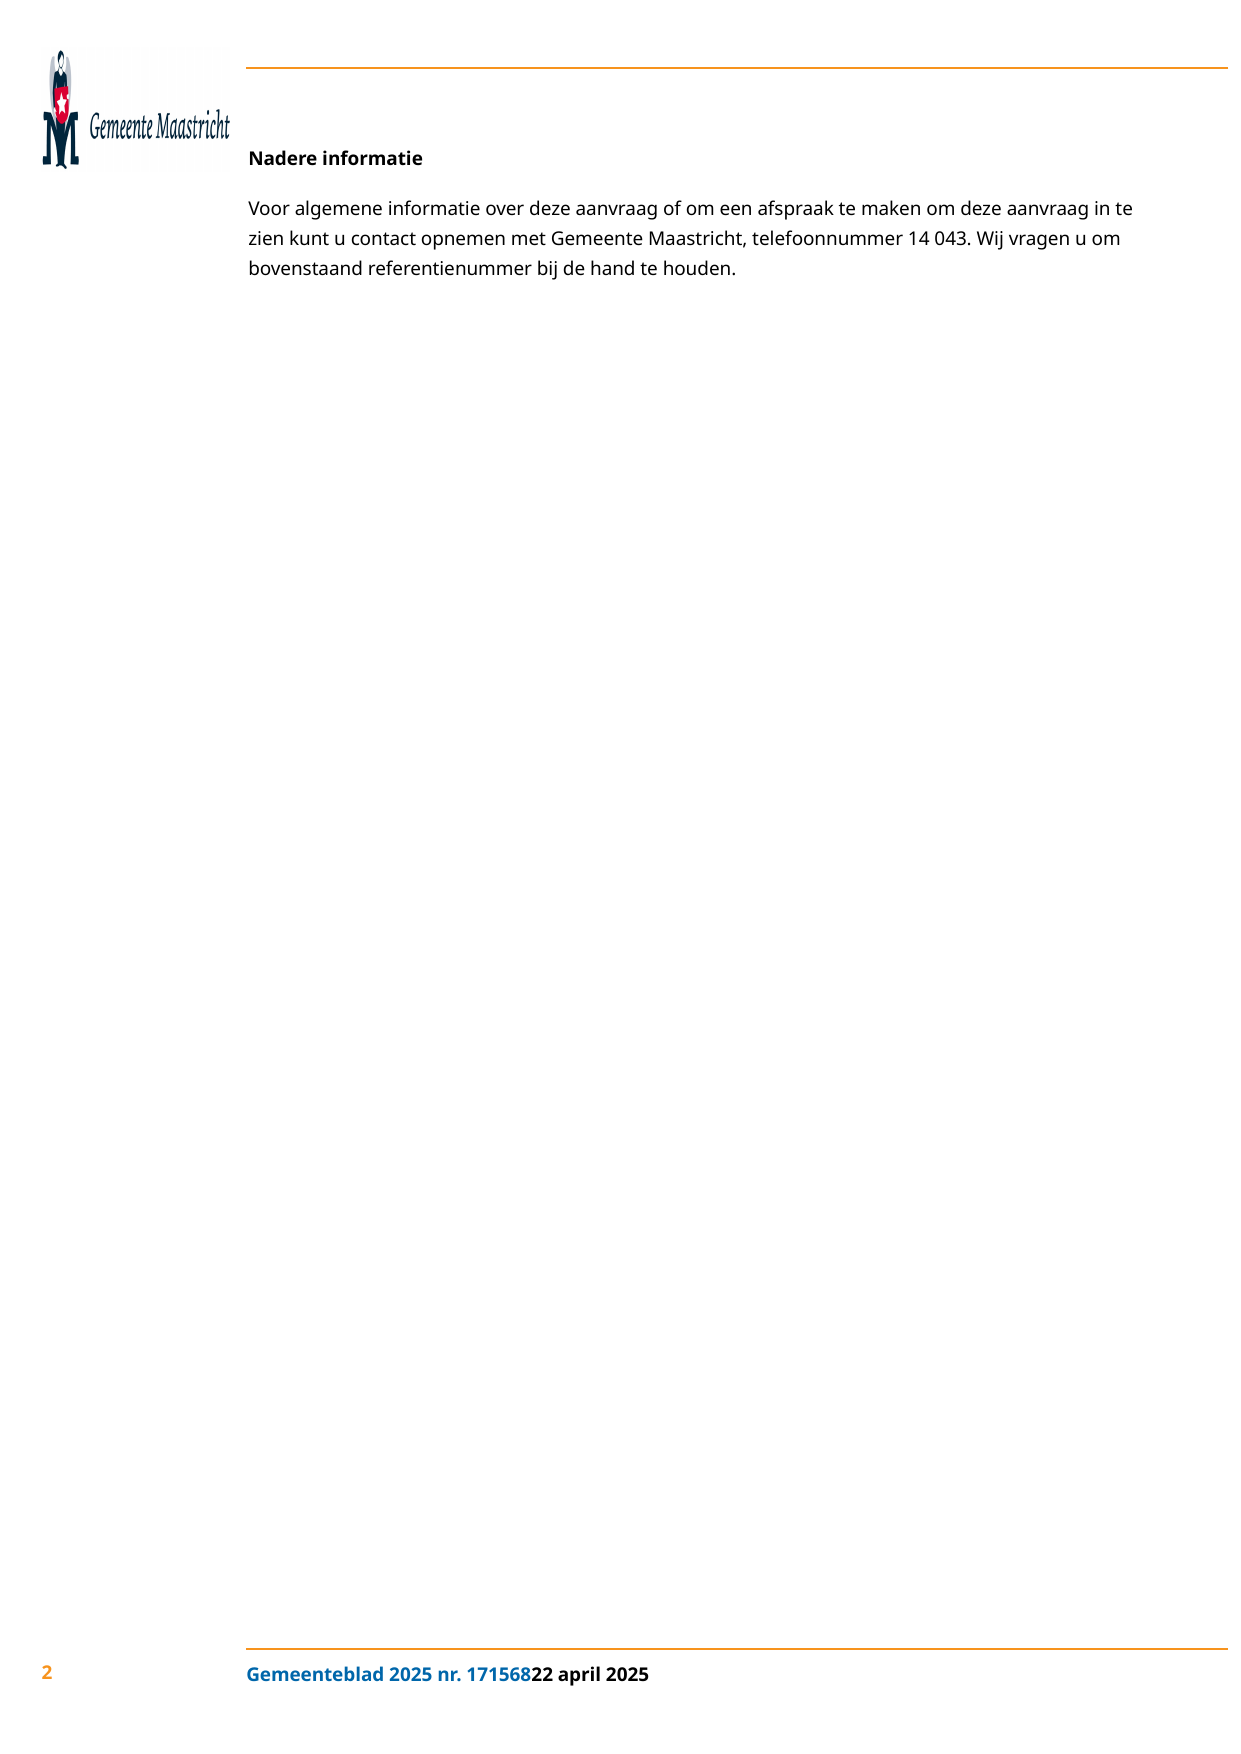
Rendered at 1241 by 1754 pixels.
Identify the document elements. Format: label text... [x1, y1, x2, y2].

text Voor algemene informatie over deze aanvraag of om een afspraak te maken om deze aanvraag in te zien kunt u contact opnemen met Gemeente Maastricht, telefoonnummer 14 043. Wij vragen u om bovenstaand referentienummer bij de hand te houden. [248, 196, 1152, 281]
text Nadere informatie [248, 145, 1152, 171]
picture [41, 47, 231, 172]
